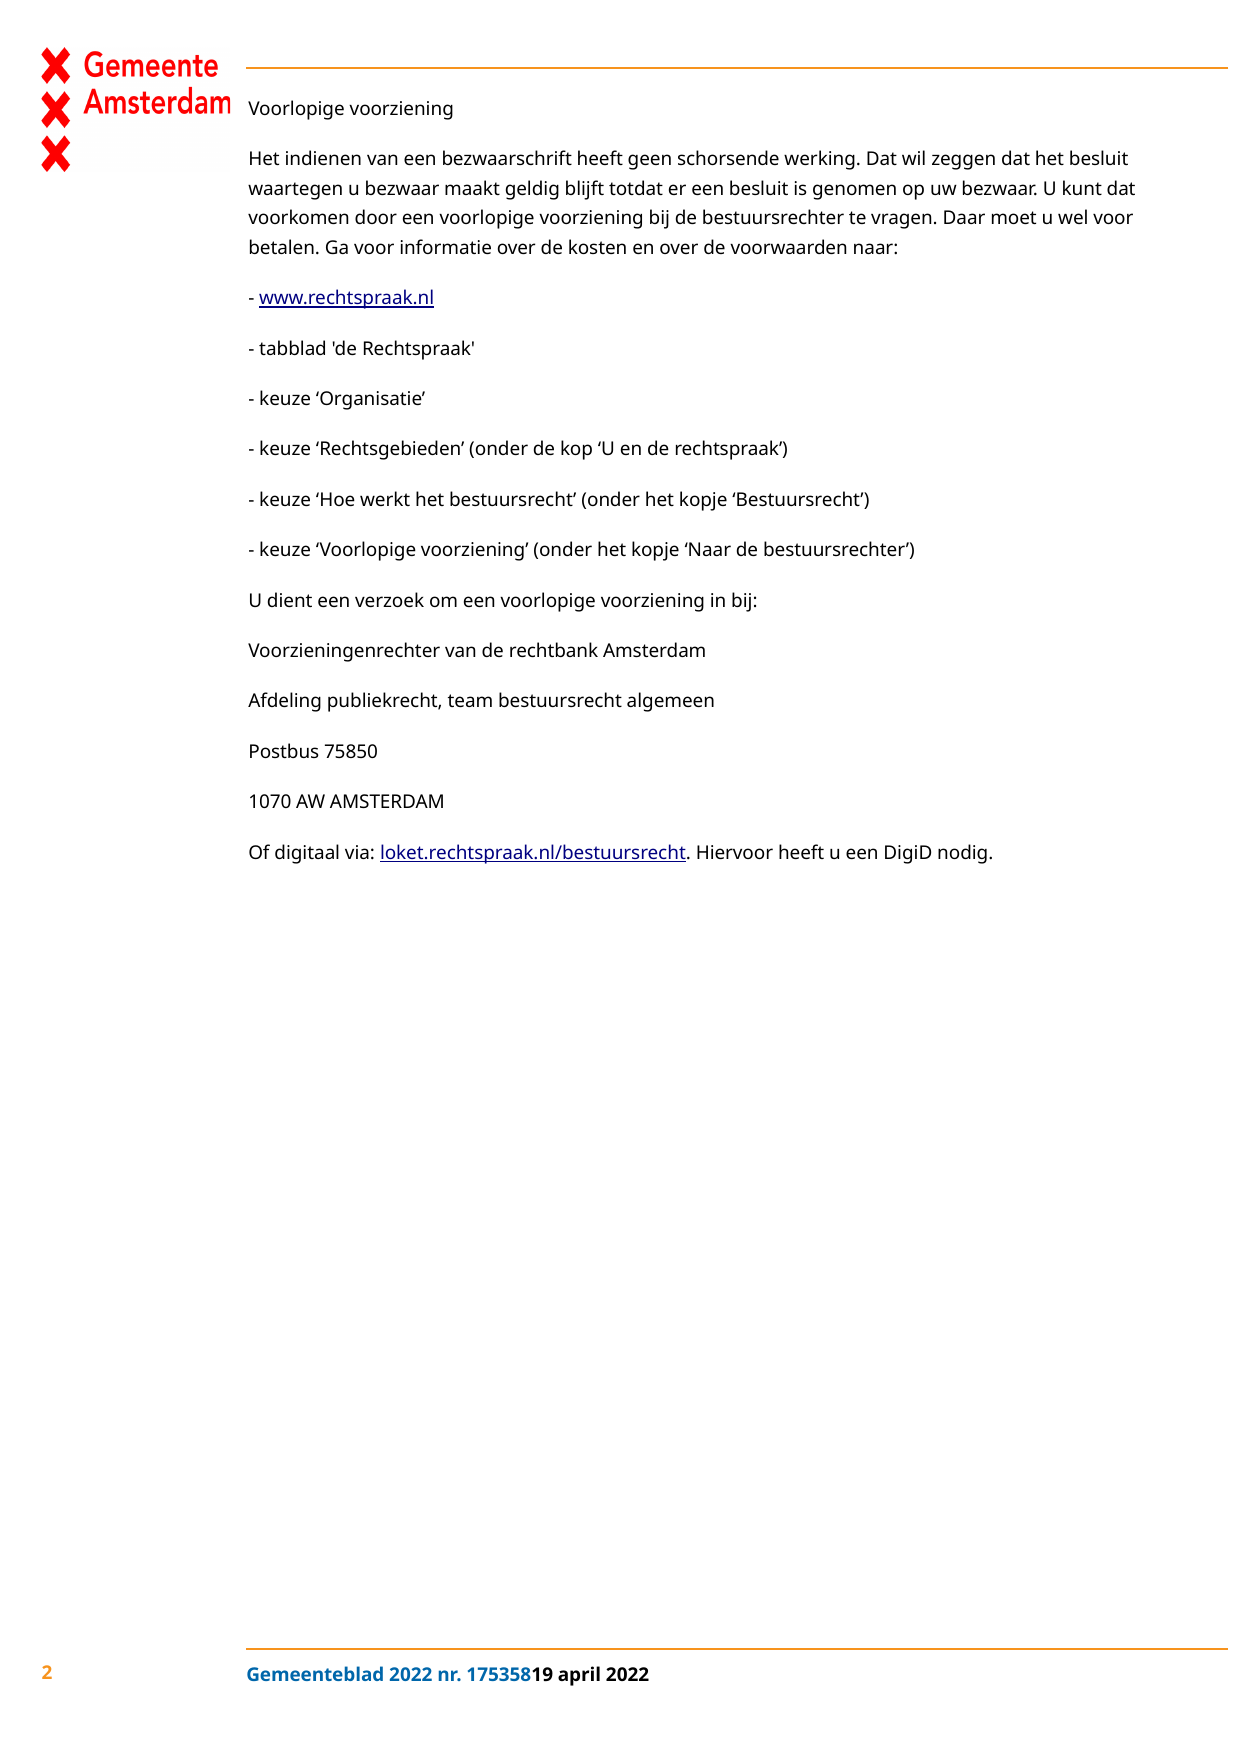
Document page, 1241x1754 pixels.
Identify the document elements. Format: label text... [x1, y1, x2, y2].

text Of digitaal via: loket.rechtspraak.nl/bestuursrecht. Hiervoor heeft u een DigiD nodig. [248, 839, 1152, 865]
text Postbus 75850 [248, 738, 1152, 764]
text - tabblad 'de Rechtspraak' [248, 335, 1152, 361]
text Voorlopige voorziening [248, 95, 1152, 121]
text - keuze ‘Voorlopige voorziening’ (onder het kopje ‘Naar de bestuursrechter’) [248, 536, 1152, 562]
text Voorzieningenrechter van de rechtbank Amsterdam [248, 637, 1152, 663]
text Het indienen van een bezwaarschrift heeft geen schorsende werking. Dat wil zeggen dat het besluit waartegen u bezwaar maakt geldig blijft totdat er een besluit is genomen op uw bezwaar. U kunt dat voorkomen door een voorlopige voorziening bij de bestuursrechter te vragen. Daar moet u wel voor betalen. Ga voor informatie over de kosten en over de voorwaarden naar: [248, 145, 1152, 260]
text Afdeling publiekrecht, team bestuursrecht algemeen [248, 688, 1152, 713]
text U dient een verzoek om een voorlopige voorziening in bij: [248, 587, 1152, 613]
picture [41, 47, 231, 172]
text - keuze ‘Hoe werkt het bestuursrecht’ (onder het kopje ‘Bestuursrecht’) [248, 486, 1152, 512]
text 1070 AW AMSTERDAM [248, 788, 1152, 814]
text - www.rechtspraak.nl [248, 284, 1152, 310]
text - keuze ‘Organisatie’ [248, 385, 1152, 411]
text - keuze ‘Rechtsgebieden’ (onder de kop ‘U en de rechtspraak’) [248, 436, 1152, 461]
